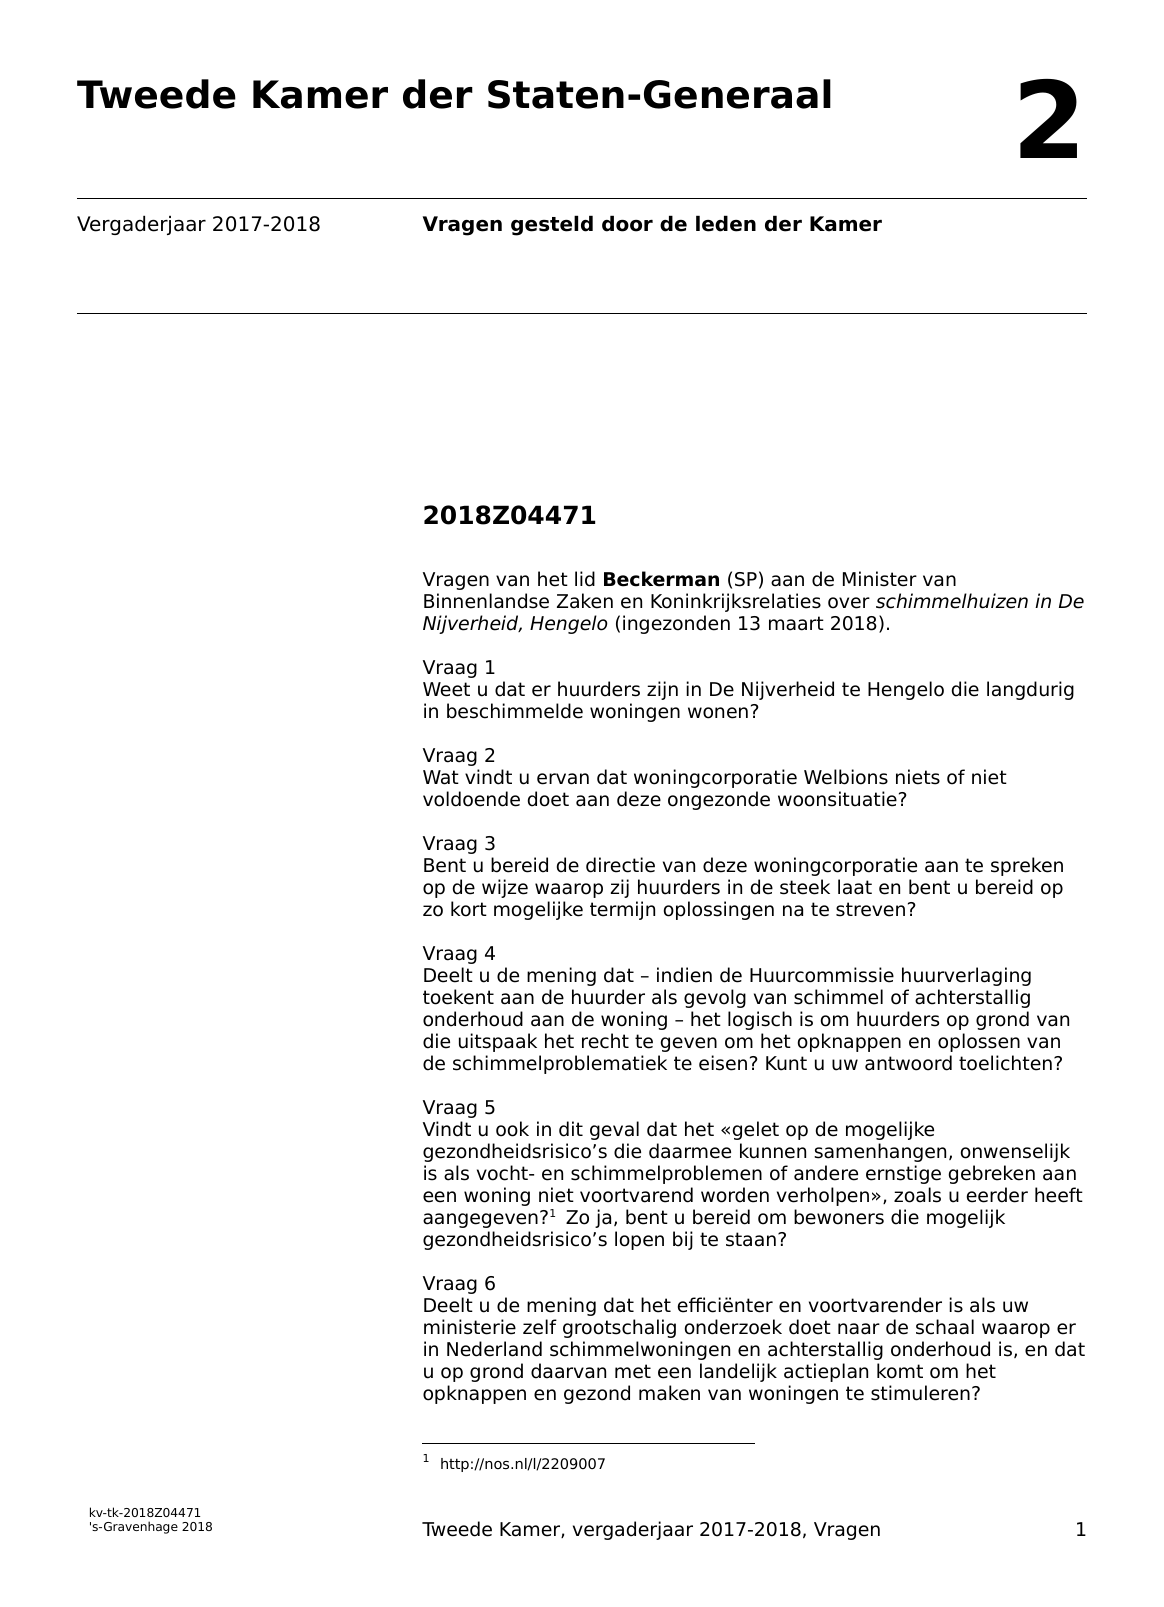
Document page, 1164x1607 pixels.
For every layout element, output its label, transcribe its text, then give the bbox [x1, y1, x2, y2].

text kv-tk-2018Z04471 [88, 1506, 323, 1520]
table_cell Vragen gesteld door de leden der Kamer [422, 199, 1087, 313]
text Wat vindt u ervan dat woningcorporatie Welbions niets of niet voldoende doet aan deze ongezonde woonsituatie? [422, 767, 1087, 811]
table_header 2 [886, 59, 1087, 198]
text Vraag 3 [422, 833, 1087, 855]
text Vraag 6 [422, 1273, 1087, 1295]
text Deelt u de mening dat het efficiënter en voortvarender is als uw ministerie zelf grootschalig onderzoek doet naar de schaal waarop er in Nederland schimmelwoningen en achterstallig onderhoud is, en dat u op grond daarvan met een landelijk actieplan komt om het opknappen en gezond maken van woningen te stimuleren? [422, 1295, 1087, 1405]
text 's-Gravenhage 2018 [88, 1520, 323, 1534]
text Deelt u de mening dat – indien de Huurcommissie huurverlaging toekent aan de huurder als gevolg van schimmel of achterstallig onderhoud aan de woning – het logisch is om huurders op grond van die uitspaak het recht te geven om het opknappen en oplossen van de schimmelproblematiek te eisen? Kunt u uw antwoord toelichten? [422, 965, 1087, 1075]
text Vindt u ook in dit geval dat het «gelet op de mogelijke gezondheidsrisico’s die daarmee kunnen samenhangen, onwenselijk is als vocht- en schimmelproblemen of andere ernstige gebreken aan een woning niet voortvarend worden verholpen», zoals u eerder heeft aangegeven? Zo ja, bent u bereid om bewoners die mogelijk gezondheidsrisico’s lopen bij te staan? [422, 1119, 1087, 1251]
text http://nos.nl/l/2209007 [422, 1452, 1087, 1474]
text Vraag 5 [422, 1097, 1087, 1119]
text Weet u dat er huurders zijn in De Nijverheid te Hengelo die langdurig in beschimmelde woningen wonen? [422, 679, 1087, 723]
text Bent u bereid de directie van deze woningcorporatie aan te spreken op de wijze waarop zij huurders in de steek laat en bent u bereid op zo kort mogelijke termijn oplossingen na te streven? [422, 855, 1087, 921]
table_cell Vergaderjaar 2017-2018 [77, 199, 422, 313]
text Vraag 4 [422, 943, 1087, 965]
table_header Tweede Kamer der Staten-Generaal [77, 59, 886, 198]
text Vragen van het lid Beckerman (SP) aan de Minister van Binnenlandse Zaken en Koninkrijksrelaties over schimmelhuizen in De Nijverheid, Hengelo (ingezonden 13 maart 2018). [422, 569, 1087, 635]
text Vraag 1 [422, 657, 1087, 679]
text 2018Z04471 [422, 501, 1087, 531]
text Vraag 2 [422, 745, 1087, 767]
